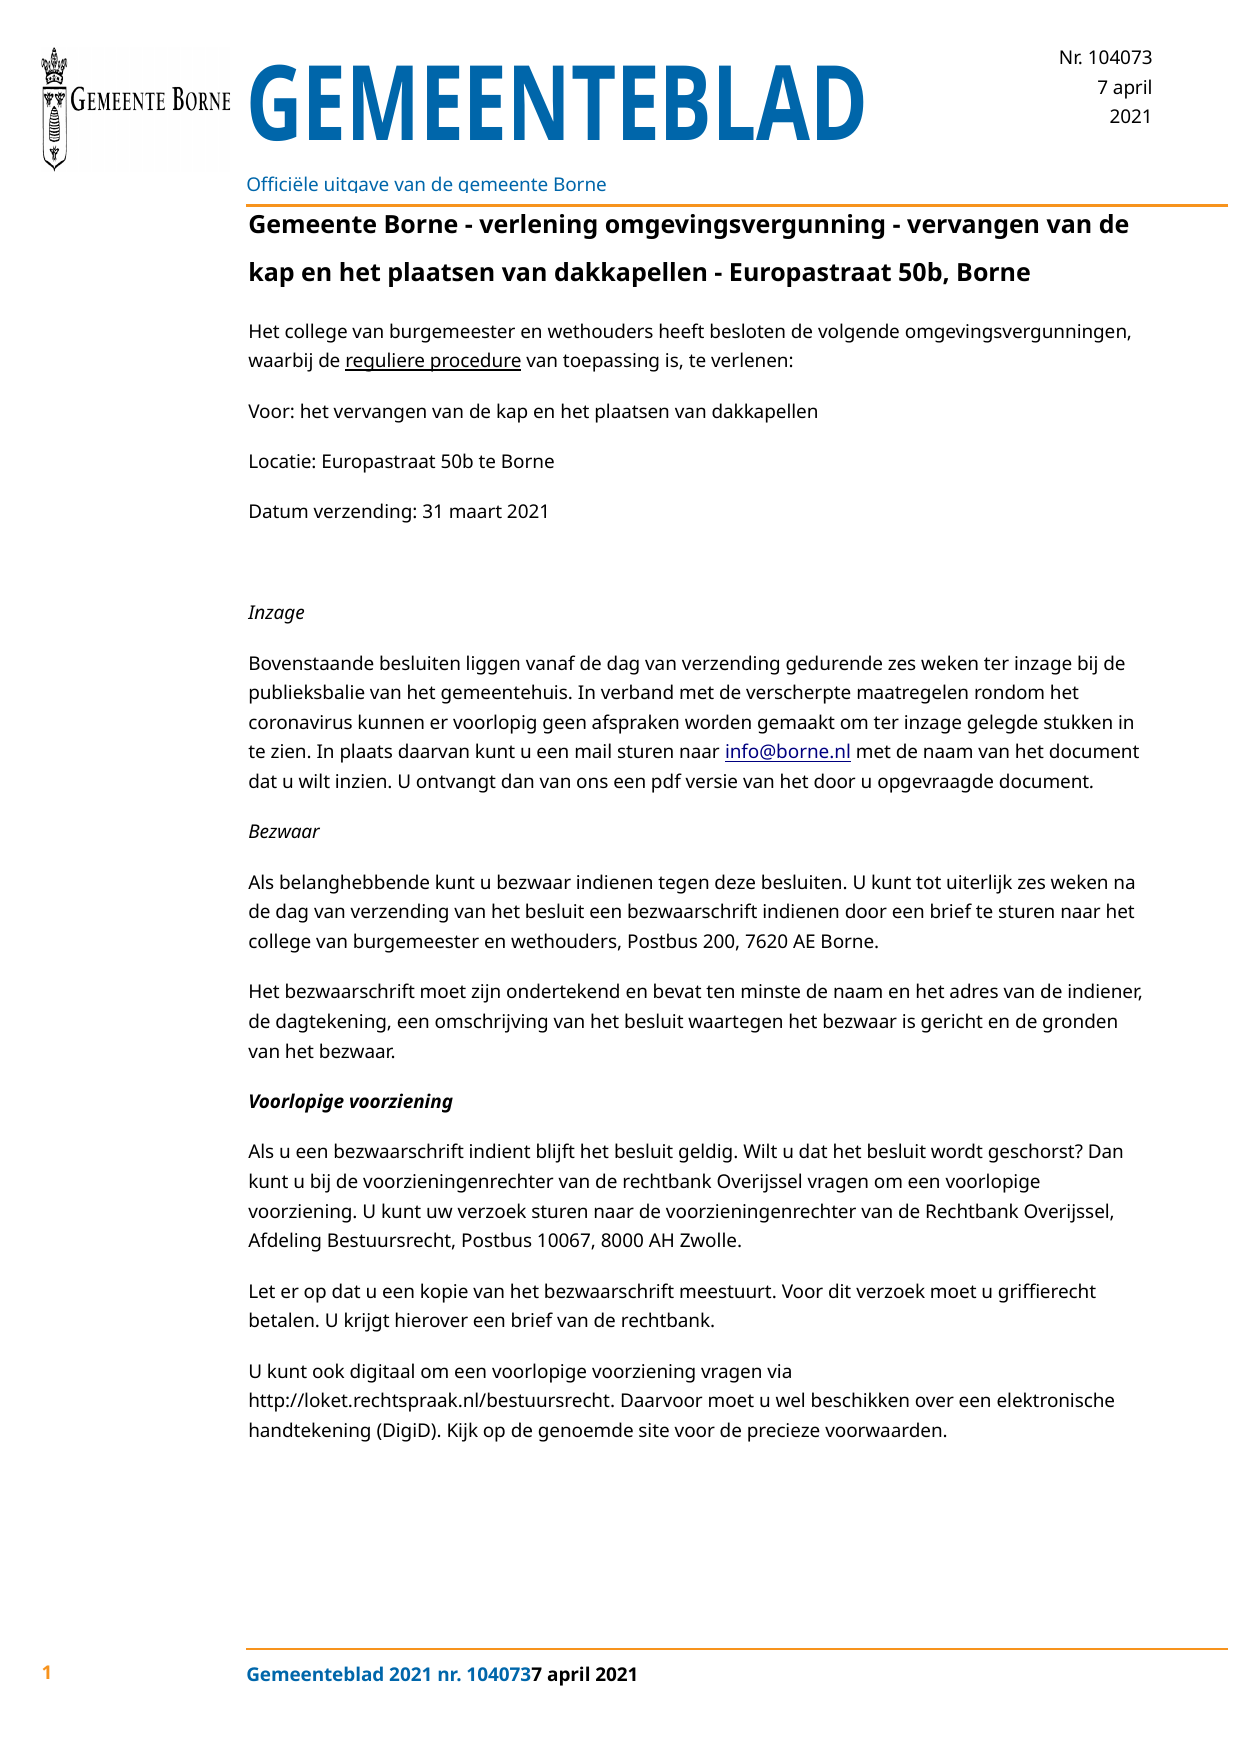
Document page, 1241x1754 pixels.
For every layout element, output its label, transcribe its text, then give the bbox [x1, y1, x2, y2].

text Inzage [248, 599, 1152, 625]
text U kunt ook digitaal om een voorlopige voorziening vragen via http://loket.rechtspraak.nl/bestuursrecht. Daarvoor moet u wel beschikken over een elektronische handtekening (DigiD). Kijk op de genoemde site voor de precieze voorwaarden. [248, 1358, 1152, 1443]
text Het college van burgemeester en wethouders heeft besloten de volgende omgevingsvergunningen, waarbij de reguliere procedure van toepassing is, te verlenen: [248, 318, 1152, 373]
text Bovenstaande besluiten liggen vanaf de dag van verzending gedurende zes weken ter inzage bij de publieksbalie van het gemeentehuis. In verband met de verscherpte maatregelen rondom het coronavirus kunnen er voorlopig geen afspraken worden gemaakt om ter inzage gelegde stukken in te zien. In plaats daarvan kunt u een mail sturen naar info@borne.nl met de naam van het document dat u wilt inzien. U ontvangt dan van ons een pdf versie van het door u opgevraagde document. [248, 650, 1152, 794]
text Let er op dat u een kopie van het bezwaarschrift meestuurt. Voor dit verzoek moet u griffierecht betalen. U krijgt hierover een brief van de rechtbank. [248, 1278, 1152, 1333]
text Als u een bezwaarschrift indient blijft het besluit geldig. Wilt u dat het besluit wordt geschorst? Dan kunt u bij de voorzieningenrechter van de rechtbank Overijssel vragen om een voorlopige voorziening. U kunt uw verzoek sturen naar de voorzieningenrechter van de Rechtbank Overijssel, Afdeling Bestuursrecht, Postbus 10067, 8000 AH Zwolle. [248, 1139, 1152, 1253]
text Locatie: Europastraat 50b te Borne [248, 448, 1152, 474]
text Voorlopige voorziening [248, 1088, 1152, 1114]
picture [41, 47, 231, 172]
text Het bezwaarschrift moet zijn ondertekend en bevat ten minste de naam en het adres van de indiener, de dagtekening, een omschrijving van het besluit waartegen het bezwaar is gericht en de gronden van het bezwaar. [248, 979, 1152, 1064]
text Gemeente Borne - verlening omgevingsvergunning - vervangen van de kap en het plaatsen van dakkapellen - Europastraat 50b, Borne [248, 207, 1152, 288]
text Bezwaar [248, 819, 1152, 844]
text Voor: het vervangen van de kap en het plaatsen van dakkapellen [248, 398, 1152, 424]
text Datum verzending: 31 maart 2021 [248, 499, 1152, 524]
text Als belanghebbende kunt u bezwaar indienen tegen deze besluiten. U kunt tot uiterlijk zes weken na de dag van verzending van het besluit een bezwaarschrift indienen door een brief te sturen naar het college van burgemeester en wethouders, Postbus 200, 7620 AE Borne. [248, 869, 1152, 954]
